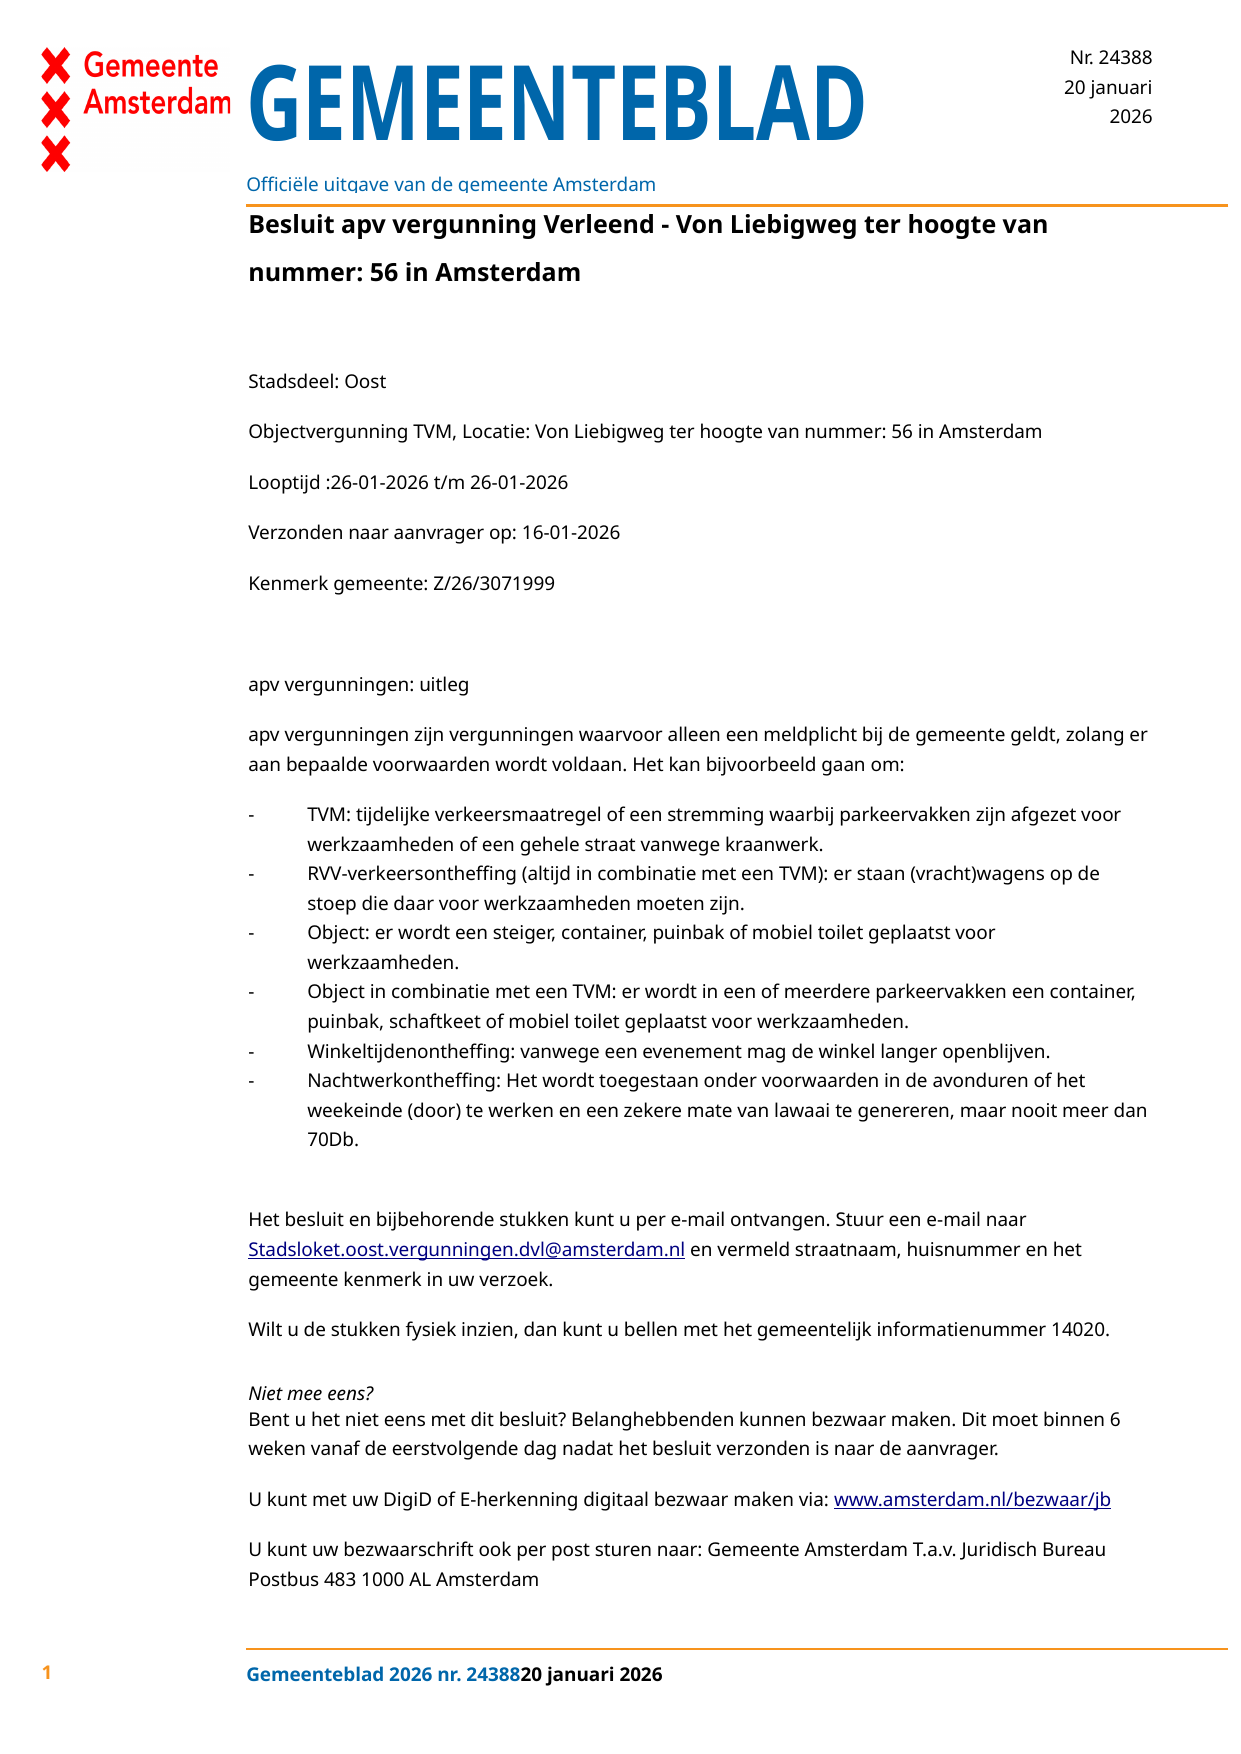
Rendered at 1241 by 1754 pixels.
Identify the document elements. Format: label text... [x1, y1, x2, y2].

text U kunt met uw DigiD of E-herkenning digitaal bezwaar maken via: www.amsterdam.nl/bezwaar/jb [248, 1486, 1152, 1512]
list Object: er wordt een steiger, container, puinbak of mobiel toilet geplaatst voor werkzaamheden. [248, 919, 1152, 975]
list Object in combinatie met een TVM: er wordt in een of meerdere parkeervakken een container, puinbak, schaftkeet of mobiel toilet geplaatst voor werkzaamheden. [248, 979, 1152, 1034]
text apv vergunningen zijn vergunningen waarvoor alleen een meldplicht bij de gemeente geldt, zolang er aan bepaalde voorwaarden wordt voldaan. Het kan bijvoorbeeld gaan om: [248, 721, 1152, 777]
text Het besluit en bijbehorende stukken kunt u per e-mail ontvangen. Stuur een e-mail naar Stadsloket.oost.vergunningen.dvl@amsterdam.nl en vermeld straatnaam, huisnummer en het gemeente kenmerk in uw verzoek. [248, 1207, 1152, 1292]
picture [41, 47, 231, 172]
text Besluit apv vergunning Verleend - Von Liebigweg ter hoogte van nummer: 56 in Amsterdam [248, 207, 1152, 288]
list RVV-verkeersontheffing (altijd in combinatie met een TVM): er staan (vracht)wagens op de stoep die daar voor werkzaamheden moeten zijn. [248, 860, 1152, 916]
text Looptijd :26-01-2026 t/m 26-01-2026 [248, 469, 1152, 495]
text Bent u het niet eens met dit besluit? Belanghebbenden kunnen bezwaar maken. Dit moet binnen 6 weken vanaf de eerstvolgende dag nadat het besluit verzonden is naar de aanvrager. [248, 1406, 1152, 1461]
text U kunt uw bezwaarschrift ook per post sturen naar: Gemeente Amsterdam T.a.v. Juridisch Bureau Postbus 483 1000 AL Amsterdam [248, 1536, 1152, 1592]
text Objectvergunning TVM, Locatie: Von Liebigweg ter hoogte van nummer: 56 in Amsterdam [248, 419, 1152, 444]
text apv vergunningen: uitleg [248, 671, 1152, 697]
text Wilt u de stukken fysiek inzien, dan kunt u bellen met het gemeentelijk informatienummer 14020. [248, 1316, 1152, 1342]
list Nachtwerkontheffing: Het wordt toegestaan onder voorwaarden in de avonduren of het weekeinde (door) te werken en een zekere mate van lawaai te genereren, maar nooit meer dan 70Db. [248, 1067, 1152, 1152]
text Verzonden naar aanvrager op: 16-01-2026 [248, 519, 1152, 545]
list Winkeltijdenontheffing: vanwege een evenement mag de winkel langer openblijven. [248, 1038, 1152, 1064]
text Kenmerk gemeente: Z/26/3071999 [248, 570, 1152, 596]
text Stadsdeel: Oost [248, 368, 1152, 394]
text Niet mee eens? [248, 1380, 1152, 1406]
list TVM: tijdelijke verkeersmaatregel of een stremming waarbij parkeervakken zijn afgezet voor werkzaamheden of een gehele straat vanwege kraanwerk. [248, 801, 1152, 857]
